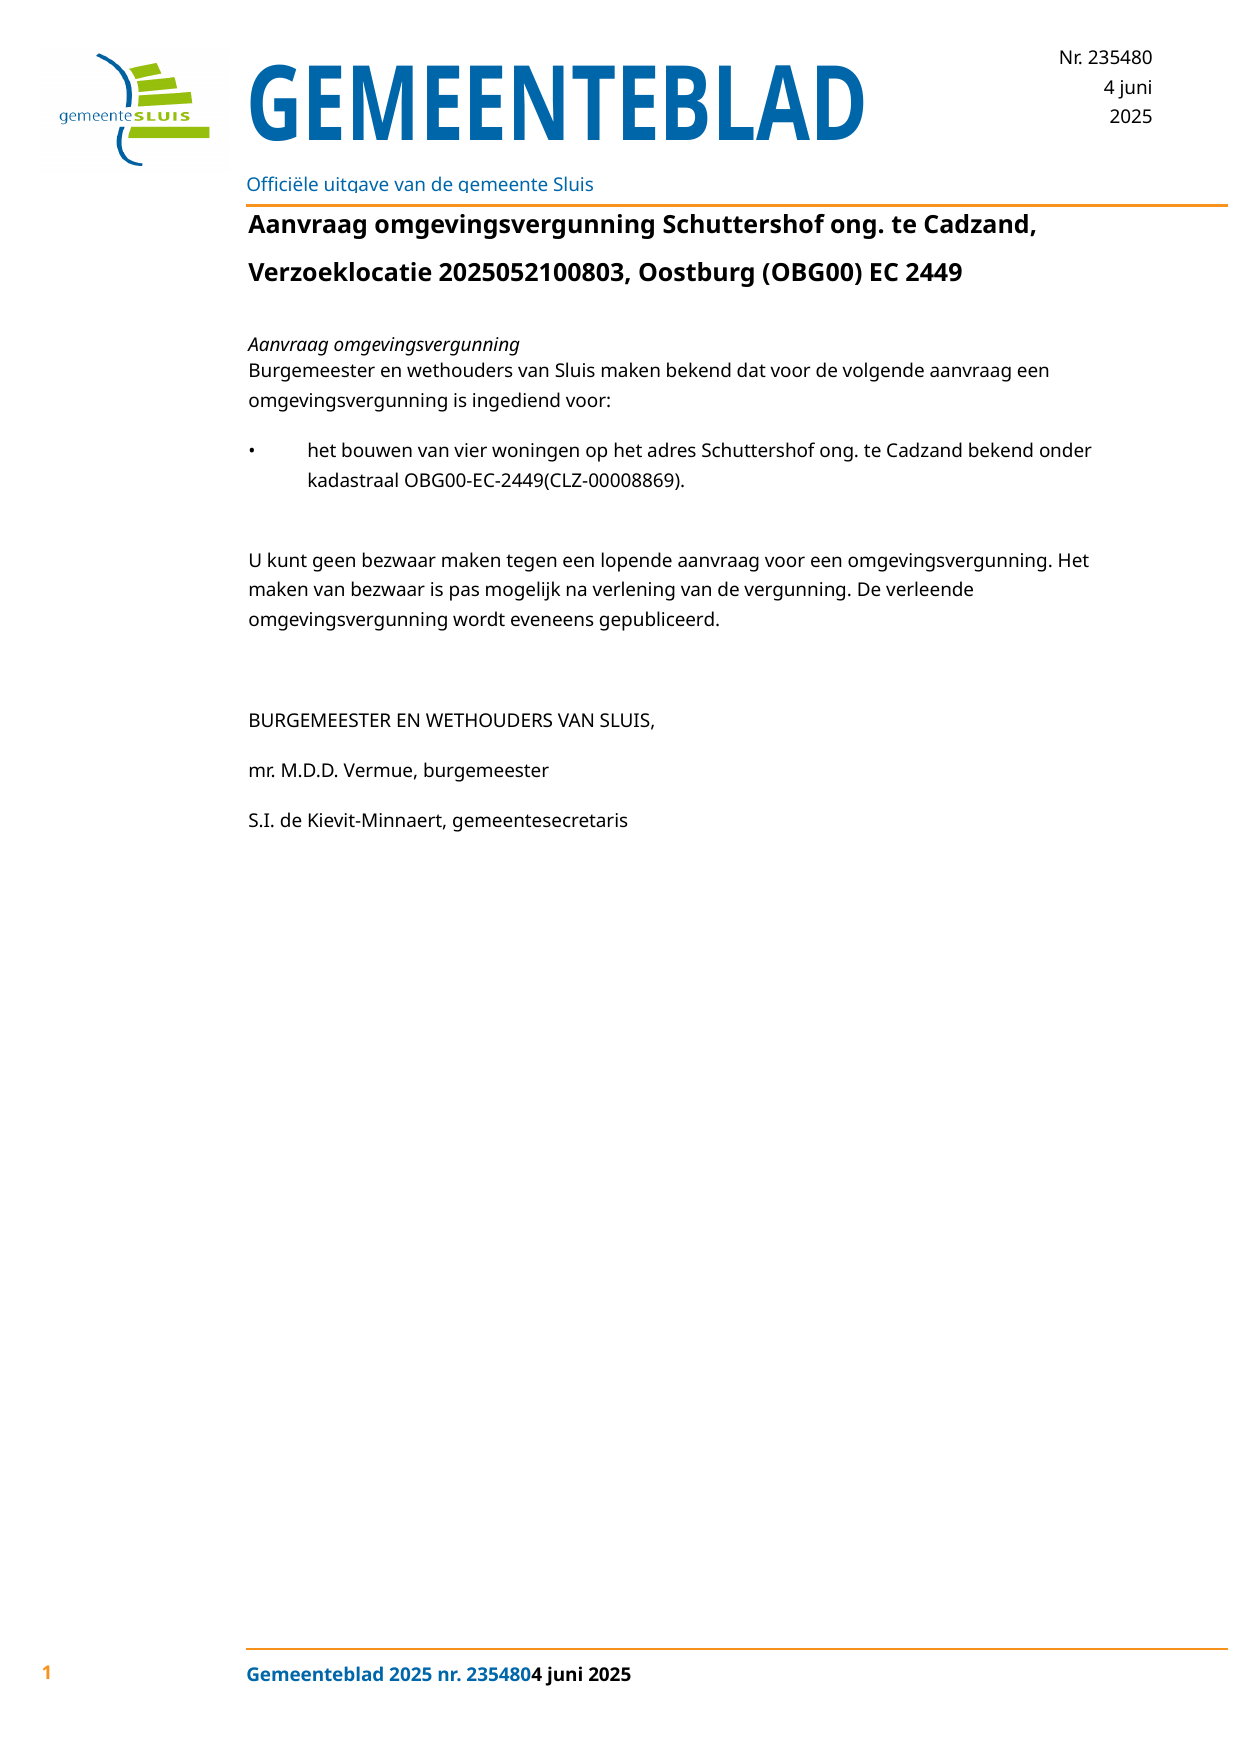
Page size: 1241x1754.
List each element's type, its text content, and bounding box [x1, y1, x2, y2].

text Burgemeester en wethouders van Sluis maken bekend dat voor de volgende aanvraag een omgevingsvergunning is ingediend voor: [248, 357, 1152, 412]
text S.I. de Kievit-Minnaert, gemeentesecretaris [248, 808, 1152, 833]
text Aanvraag omgevingsvergunning [248, 331, 1152, 357]
picture [41, 47, 231, 172]
list het bouwen van vier woningen op het adres Schuttershof ong. te Cadzand bekend onder kadastraal OBG00-EC-2449(CLZ-00008869). [248, 437, 1152, 492]
text mr. M.D.D. Vermue, burgemeester [248, 757, 1152, 783]
text U kunt geen bezwaar maken tegen een lopende aanvraag voor een omgevingsvergunning. Het maken van bezwaar is pas mogelijk na verlening van de vergunning. De verleende omgevingsvergunning wordt eveneens gepubliceerd. [248, 547, 1152, 632]
text BURGEMEESTER EN WETHOUDERS VAN SLUIS, [248, 707, 1152, 732]
text Aanvraag omgevingsvergunning Schuttershof ong. te Cadzand, Verzoeklocatie 2025052100803, Oostburg (OBG00) EC 2449 [248, 207, 1152, 288]
